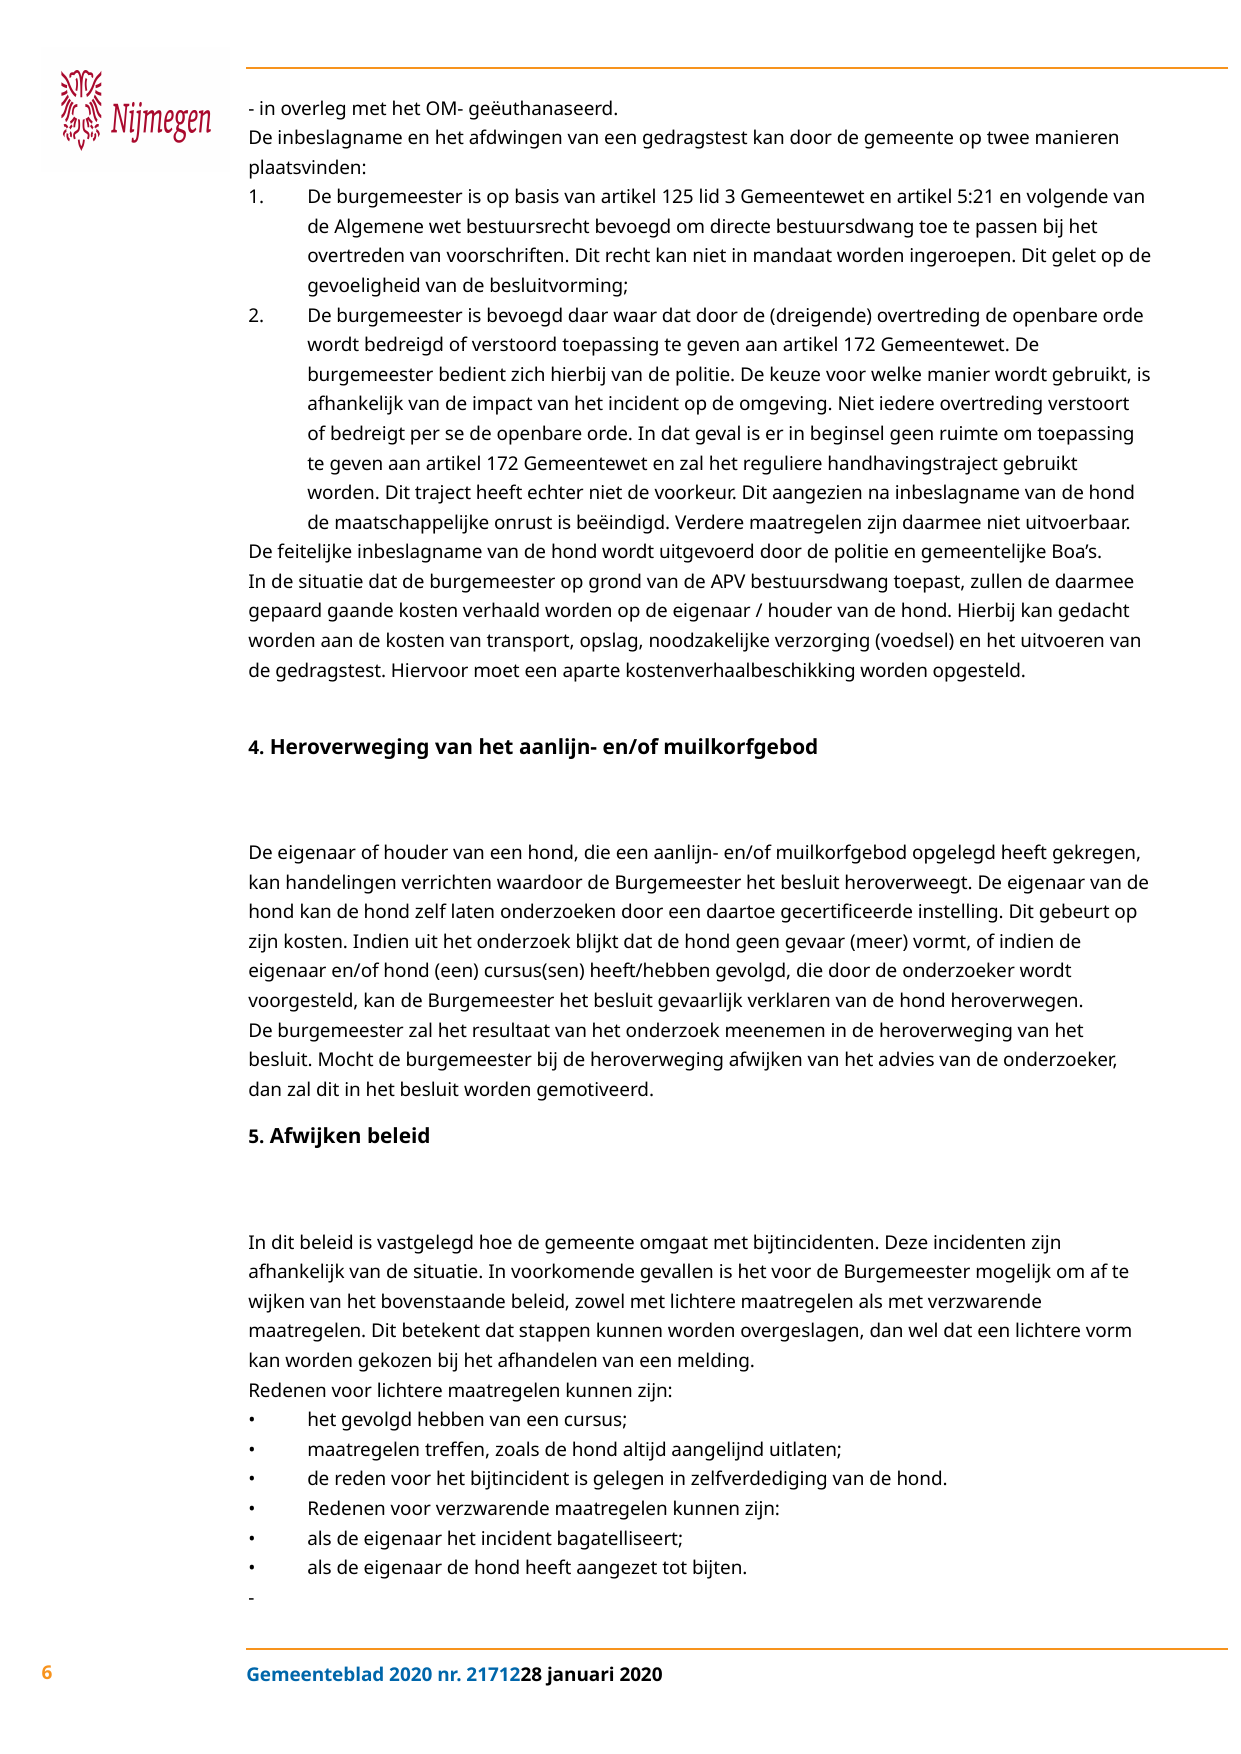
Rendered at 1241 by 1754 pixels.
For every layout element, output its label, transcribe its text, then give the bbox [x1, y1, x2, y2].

text - in overleg met het OM- geëuthanaseerd. [248, 95, 1152, 121]
text De burgemeester zal het resultaat van het onderzoek meenemen in de heroverweging van het besluit. Mocht de burgemeester bij de heroverweging afwijken van het advies van de onderzoeker, dan zal dit in het besluit worden gemotiveerd. [248, 1017, 1152, 1102]
text De feitelijke inbeslagname van de hond wordt uitgevoerd door de politie en gemeentelijke Boa’s. [248, 538, 1152, 564]
list de reden voor het bijtincident is gelegen in zelfverdediging van de hond. [248, 1466, 1152, 1491]
list het gevolgd hebben van een cursus; [248, 1406, 1152, 1432]
list maatregelen treffen, zoals de hond altijd aangelijnd uitlaten; [248, 1436, 1152, 1462]
list als de eigenaar de hond heeft aangezet tot bijten. [248, 1554, 1152, 1580]
text - [248, 1584, 1152, 1610]
text De inbeslagname en het afdwingen van een gedragstest kan door de gemeente op twee manieren plaatsvinden: [248, 124, 1152, 180]
text In dit beleid is vastgelegd hoe de gemeente omgaat met bijtincidenten. Deze incidenten zijn afhankelijk van de situatie. In voorkomende gevallen is het voor de Burgemeester mogelijk om af te wijken van het bovenstaande beleid, zowel met lichtere maatregelen als met verzwarende maatregelen. Dit betekent dat stappen kunnen worden overgeslagen, dan wel dat een lichtere vorm kan worden gekozen bij het afhandelen van een melding. [248, 1229, 1152, 1373]
picture [41, 47, 231, 172]
list Redenen voor verzwarende maatregelen kunnen zijn: [248, 1495, 1152, 1521]
text In de situatie dat de burgemeester op grond van de APV bestuursdwang toepast, zullen de daarmee gepaard gaande kosten verhaald worden op de eigenaar / houder van de hond. Hierbij kan gedacht worden aan de kosten van transport, opslag, noodzakelijke verzorging (voedsel) en het uitvoeren van de gedragstest. Hiervoor moet een aparte kostenverhaalbeschikking worden opgesteld. [248, 568, 1152, 683]
text 5. Afwijken beleid [248, 1122, 1152, 1150]
text De eigenaar of houder van een hond, die een aanlijn- en/of muilkorfgebod opgelegd heeft gekregen, kan handelingen verrichten waardoor de Burgemeester het besluit heroverweegt. De eigenaar van de hond kan de hond zelf laten onderzoeken door een daartoe gecertificeerde instelling. Dit gebeurt op zijn kosten. Indien uit het onderzoek blijkt dat de hond geen gevaar (meer) vormt, of indien de eigenaar en/of hond (een) cursus(sen) heeft/hebben gevolgd, die door de onderzoeker wordt voorgesteld, kan de Burgemeester het besluit gevaarlijk verklaren van de hond heroverwegen. [248, 839, 1152, 1013]
text Redenen voor lichtere maatregelen kunnen zijn: [248, 1377, 1152, 1403]
text 4. Heroverweging van het aanlijn- en/of muilkorfgebod [248, 732, 1152, 761]
list De burgemeester is op basis van artikel 125 lid 3 Gemeentewet en artikel 5:21 en volgende van de Algemene wet bestuursrecht bevoegd om directe bestuursdwang toe te passen bij het overtreden van voorschriften. Dit recht kan niet in mandaat worden ingeroepen. Dit gelet op de gevoeligheid van de besluitvorming; [248, 183, 1152, 298]
list als de eigenaar het incident bagatelliseert; [248, 1525, 1152, 1551]
list De burgemeester is bevoegd daar waar dat door de (dreigende) overtreding de openbare orde wordt bedreigd of verstoord toepassing te geven aan artikel 172 Gemeentewet. De burgemeester bedient zich hierbij van de politie. De keuze voor welke manier wordt gebruikt, is afhankelijk van de impact van het incident op de omgeving. Niet iedere overtreding verstoort of bedreigt per se de openbare orde. In dat geval is er in beginsel geen ruimte om toepassing te geven aan artikel 172 Gemeentewet en zal het reguliere handhavingstraject gebruikt worden. Dit traject heeft echter niet de voorkeur. Dit aangezien na inbeslagname van de hond de maatschappelijke onrust is beëindigd. Verdere maatregelen zijn daarmee niet uitvoerbaar. [248, 302, 1152, 535]
